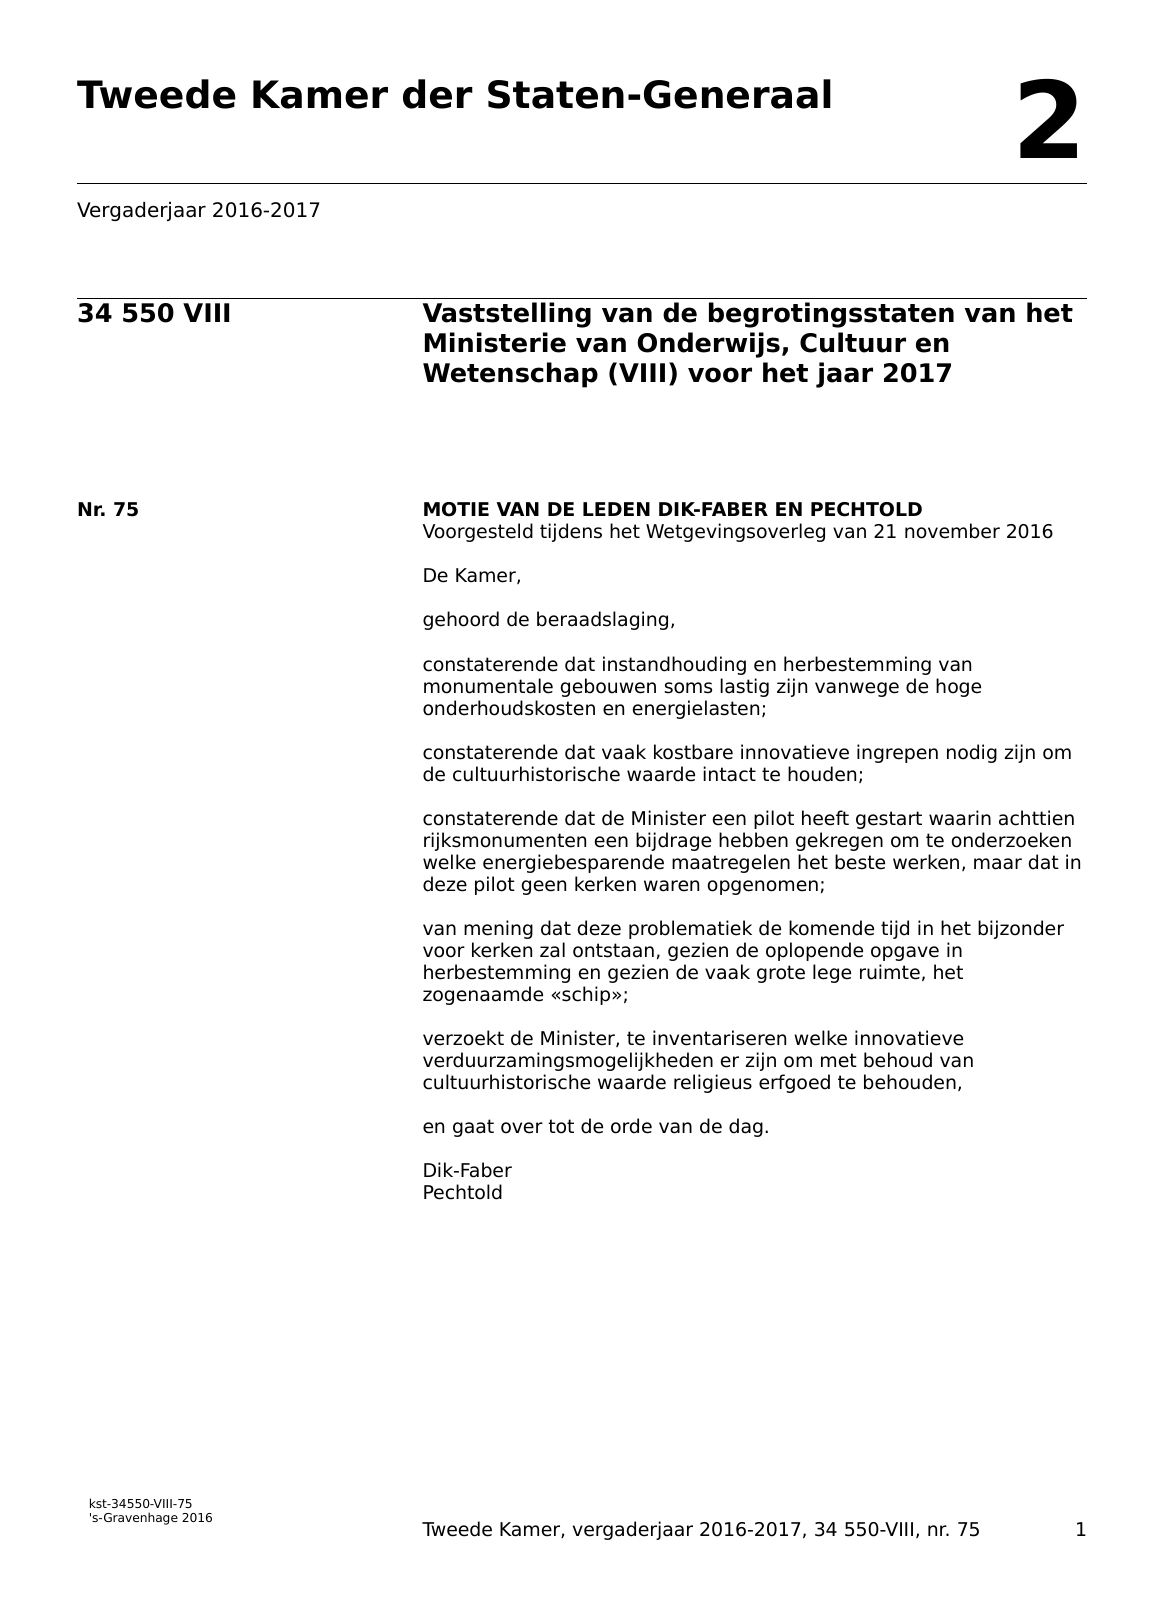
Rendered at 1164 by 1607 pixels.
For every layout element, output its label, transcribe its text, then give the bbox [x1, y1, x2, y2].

text constaterende dat de Minister een pilot heeft gestart waarin achttien rijksmonumenten een bijdrage hebben gekregen om te onderzoeken welke energiebesparende maatregelen het beste werken, maar dat in deze pilot geen kerken waren opgenomen; [422, 808, 1087, 896]
table_header 2 [886, 59, 1087, 183]
text kst-34550-VIII-75 [88, 1497, 323, 1511]
table_header Tweede Kamer der Staten-Generaal [77, 59, 886, 183]
text Pechtold [422, 1182, 1087, 1204]
table_cell Vergaderjaar 2016-2017 [77, 184, 1087, 298]
text verzoekt de Minister, te inventariseren welke innovatieve verduurzamingsmogelijkheden er zijn om met behoud van cultuurhistorische waarde religieus erfgoed te behouden, [422, 1028, 1087, 1094]
text 's-Gravenhage 2016 [88, 1511, 323, 1525]
text van mening dat deze problematiek de komende tijd in het bijzonder voor kerken zal ontstaan, gezien de oplopende opgave in herbestemming en gezien de vaak grote lege ruimte, het zogenaamde «schip»; [422, 918, 1087, 1006]
subtitle 34 550 VIII Vaststelling van de begrotingsstaten van het Ministerie van Onderwijs, Cultuur en Wetenschap (VIII) voor het jaar 2017 [77, 299, 1087, 388]
text Dik-Faber [422, 1160, 1087, 1182]
text constaterende dat vaak kostbare innovatieve ingrepen nodig zijn om de cultuurhistorische waarde intact te houden; [422, 742, 1087, 786]
text en gaat over tot de orde van de dag. [422, 1116, 1087, 1138]
text De Kamer, [422, 565, 1087, 587]
text Voorgesteld tijdens het Wetgevingsoverleg van 21 november 2016 [422, 521, 1087, 543]
subtitle Nr. 75 MOTIE VAN DE LEDEN DIK-FABER EN PECHTOLD [77, 499, 1087, 521]
text gehoord de beraadslaging, [422, 609, 1087, 631]
text constaterende dat instandhouding en herbestemming van monumentale gebouwen soms lastig zijn vanwege de hoge onderhoudskosten en energielasten; [422, 653, 1087, 719]
